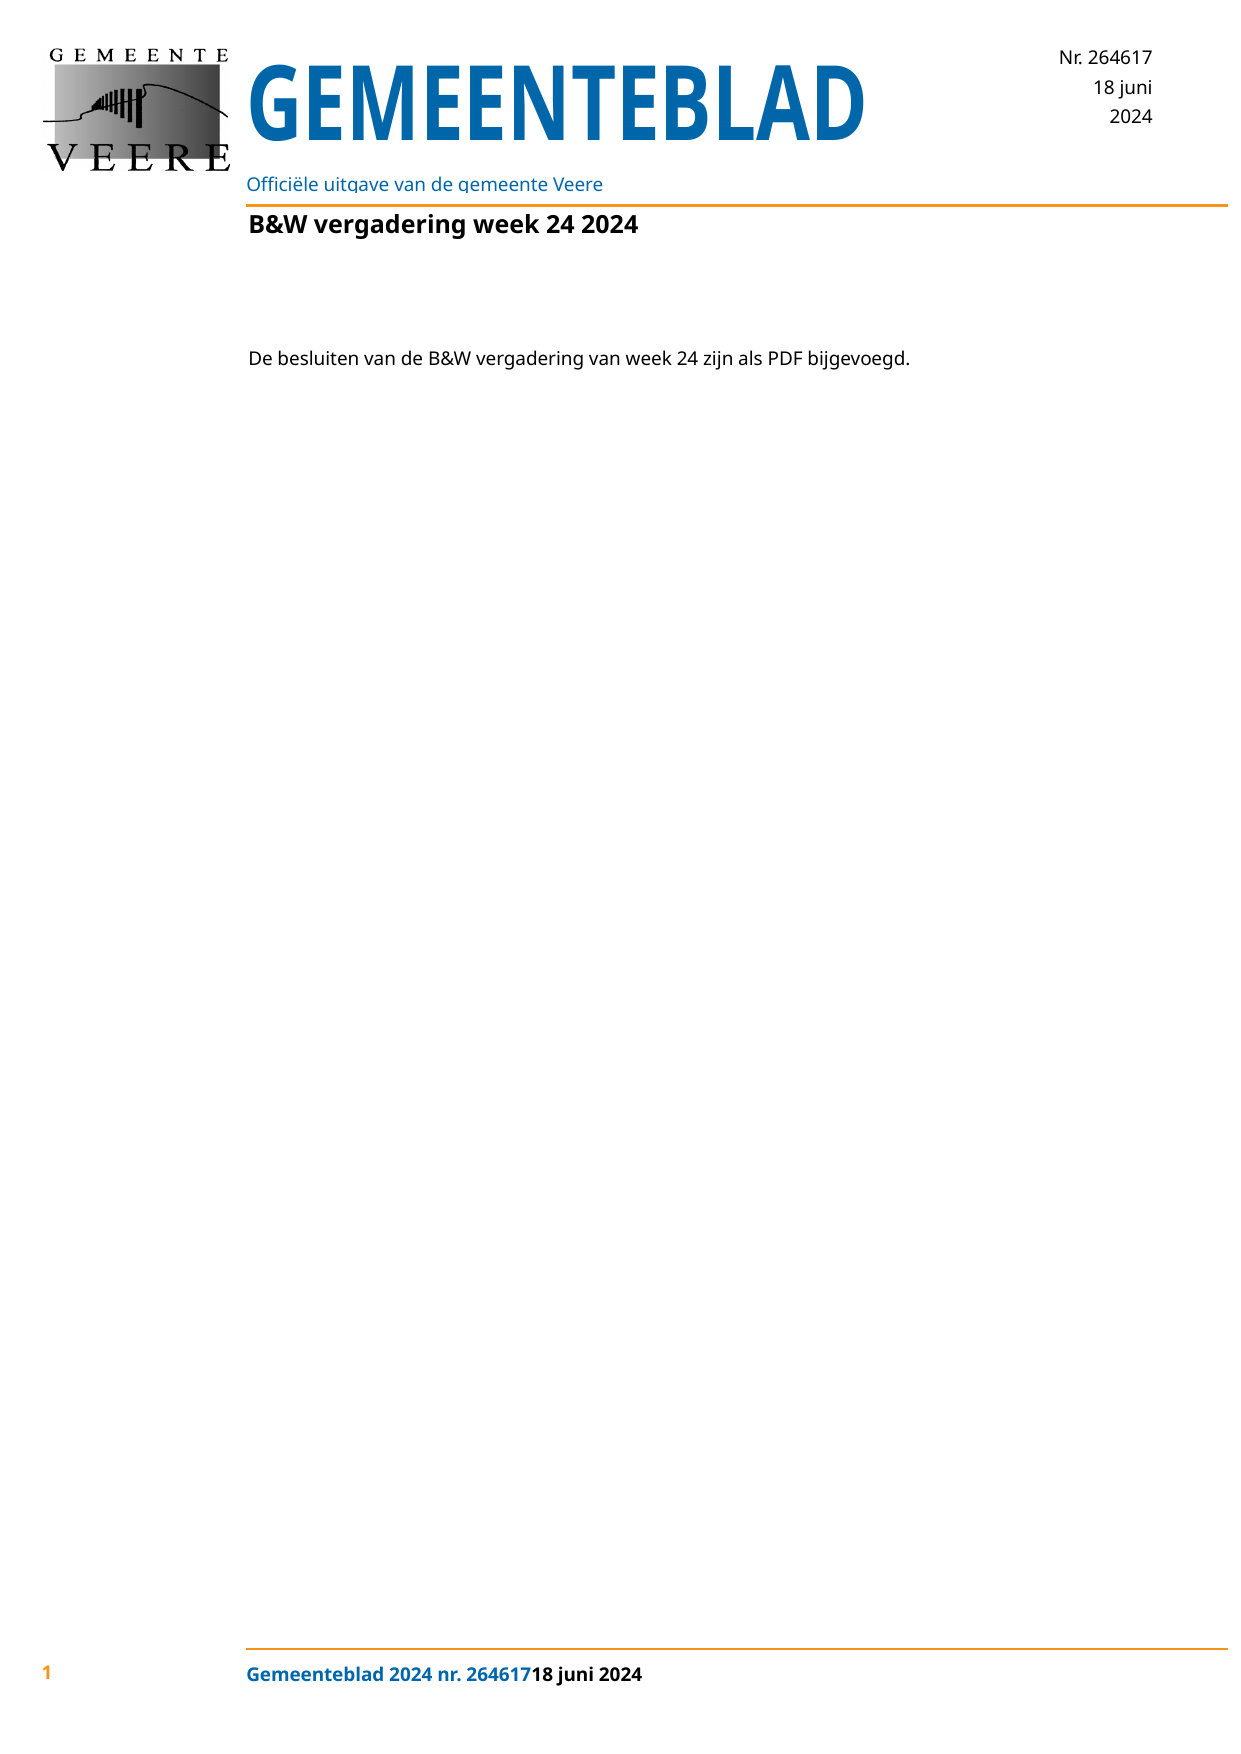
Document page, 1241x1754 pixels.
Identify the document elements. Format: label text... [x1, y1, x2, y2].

picture [41, 47, 231, 172]
text De besluiten van de B&W vergadering van week 24 zijn als PDF bijgevoegd. [248, 345, 1152, 371]
text B&W vergadering week 24 2024 [248, 207, 1152, 241]
